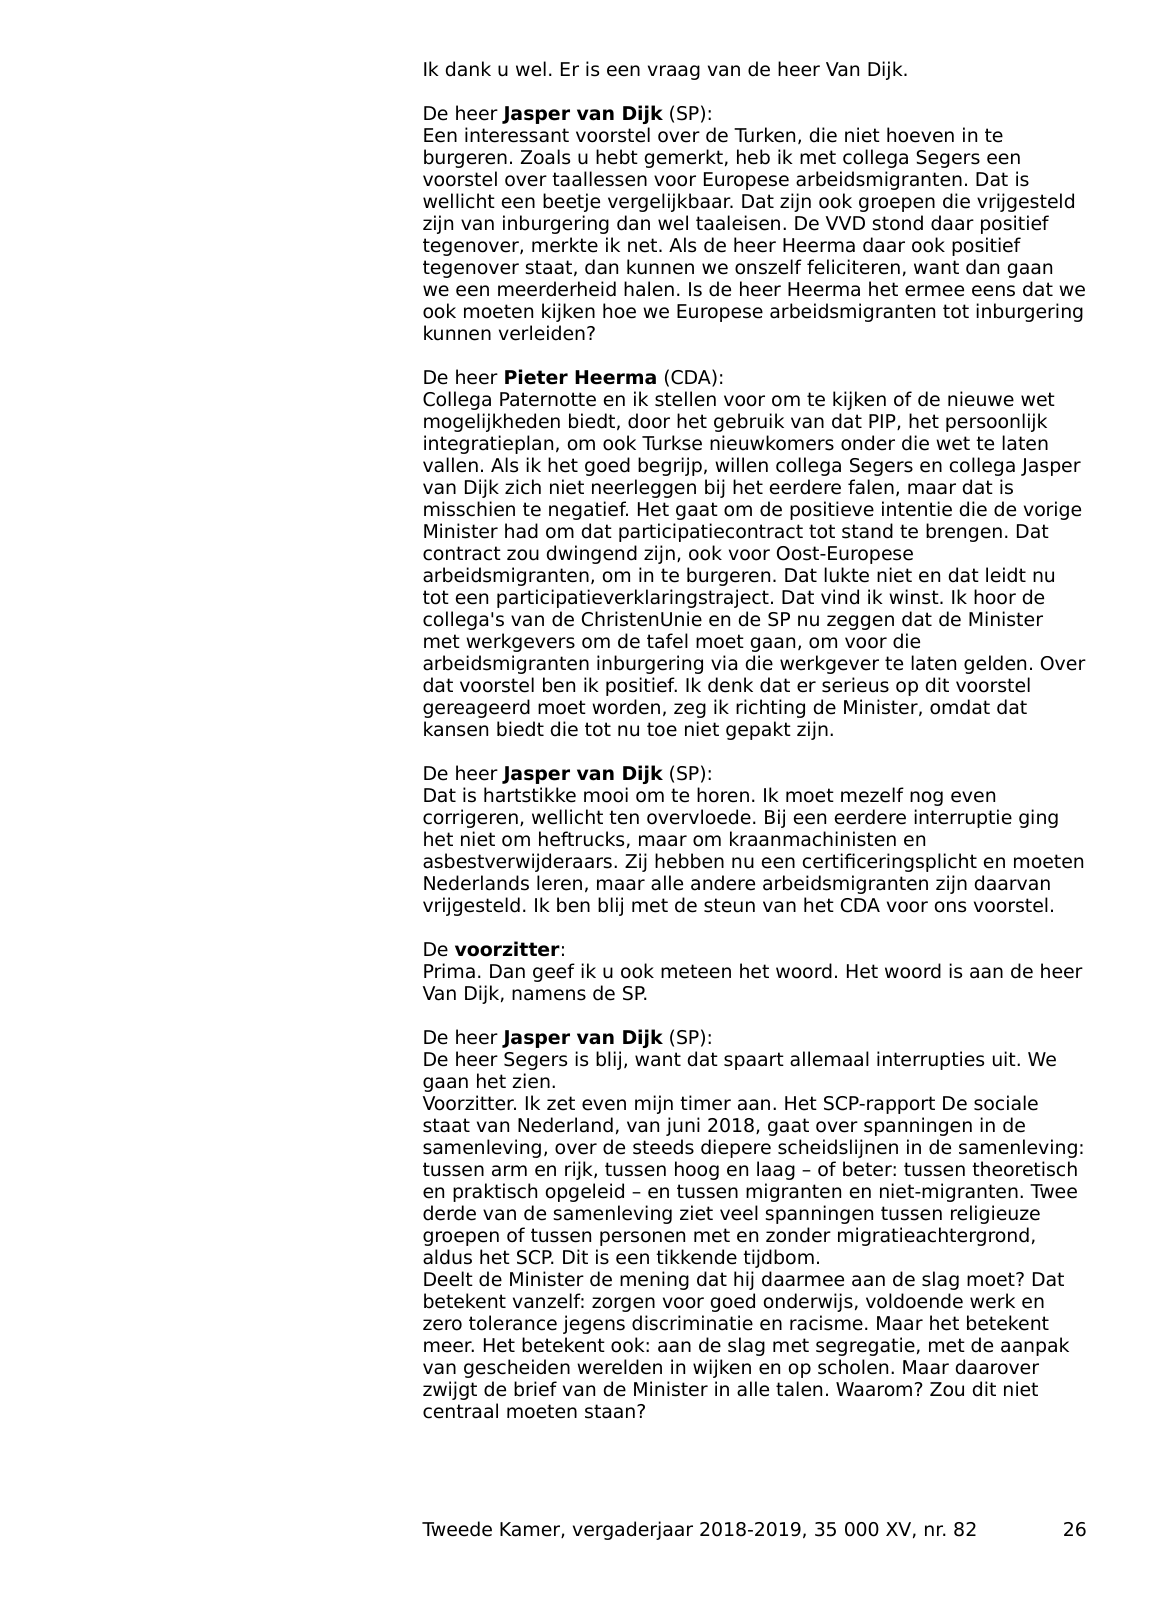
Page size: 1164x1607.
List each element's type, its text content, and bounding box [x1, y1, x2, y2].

text Prima. Dan geef ik u ook meteen het woord. Het woord is aan de heer Van Dijk, namens de SP. [422, 961, 1087, 1005]
text Deelt de Minister de mening dat hij daarmee aan de slag moet? Dat betekent vanzelf: zorgen voor goed onderwijs, voldoende werk en zero tolerance jegens discriminatie en racisme. Maar het betekent meer. Het betekent ook: aan de slag met segregatie, met de aanpak van gescheiden werelden in wijken en op scholen. Maar daarover zwijgt de brief van de Minister in alle talen. Waarom? Zou dit niet centraal moeten staan? [422, 1269, 1087, 1423]
text De voorzitter: [422, 939, 1087, 961]
text De heer Pieter Heerma (CDA): [422, 367, 1087, 389]
text De heer Jasper van Dijk (SP): [422, 763, 1087, 785]
text De heer Jasper van Dijk (SP): [422, 103, 1087, 125]
text De heer Jasper van Dijk (SP): [422, 1027, 1087, 1049]
text Een interessant voorstel over de Turken, die niet hoeven in te burgeren. Zoals u hebt gemerkt, heb ik met collega Segers een voorstel over taallessen voor Europese arbeidsmigranten. Dat is wellicht een beetje vergelijkbaar. Dat zijn ook groepen die vrijgesteld zijn van inburgering dan wel taaleisen. De VVD stond daar positief tegenover, merkte ik net. Als de heer Heerma daar ook positief tegenover staat, dan kunnen we onszelf feliciteren, want dan gaan we een meerderheid halen. Is de heer Heerma het ermee eens dat we ook moeten kijken hoe we Europese arbeidsmigranten tot inburgering kunnen verleiden? [422, 125, 1087, 345]
text Collega Paternotte en ik stellen voor om te kijken of de nieuwe wet mogelijkheden biedt, door het gebruik van dat PIP, het persoonlijk integratieplan, om ook Turkse nieuwkomers onder die wet te laten vallen. Als ik het goed begrijp, willen collega Segers en collega Jasper van Dijk zich niet neerleggen bij het eerdere falen, maar dat is misschien te negatief. Het gaat om de positieve intentie die de vorige Minister had om dat participatiecontract tot stand te brengen. Dat contract zou dwingend zijn, ook voor Oost-Europese arbeidsmigranten, om in te burgeren. Dat lukte niet en dat leidt nu tot een participatieverklaringstraject. Dat vind ik winst. Ik hoor de collega's van de ChristenUnie en de SP nu zeggen dat de Minister met werkgevers om de tafel moet gaan, om voor die arbeidsmigranten inburgering via die werkgever te laten gelden. Over dat voorstel ben ik positief. Ik denk dat er serieus op dit voorstel gereageerd moet worden, zeg ik richting de Minister, omdat dat kansen biedt die tot nu toe niet gepakt zijn. [422, 389, 1087, 741]
text De heer Segers is blij, want dat spaart allemaal interrupties uit. We gaan het zien. [422, 1049, 1087, 1093]
text Voorzitter. Ik zet even mijn timer aan. Het SCP-rapport De sociale staat van Nederland, van juni 2018, gaat over spanningen in de samenleving, over de steeds diepere scheidslijnen in de samenleving: tussen arm en rijk, tussen hoog en laag – of beter: tussen theoretisch en praktisch opgeleid – en tussen migranten en niet-migranten. Twee derde van de samenleving ziet veel spanningen tussen religieuze groepen of tussen personen met en zonder migratieachtergrond, aldus het SCP. Dit is een tikkende tijdbom. [422, 1093, 1087, 1269]
text Dat is hartstikke mooi om te horen. Ik moet mezelf nog even corrigeren, wellicht ten overvloede. Bij een eerdere interruptie ging het niet om heftrucks, maar om kraanmachinisten en asbestverwijderaars. Zij hebben nu een certificeringsplicht en moeten Nederlands leren, maar alle andere arbeidsmigranten zijn daarvan vrijgesteld. Ik ben blij met de steun van het CDA voor ons voorstel. [422, 785, 1087, 917]
text Ik dank u wel. Er is een vraag van de heer Van Dijk. [422, 59, 1087, 81]
